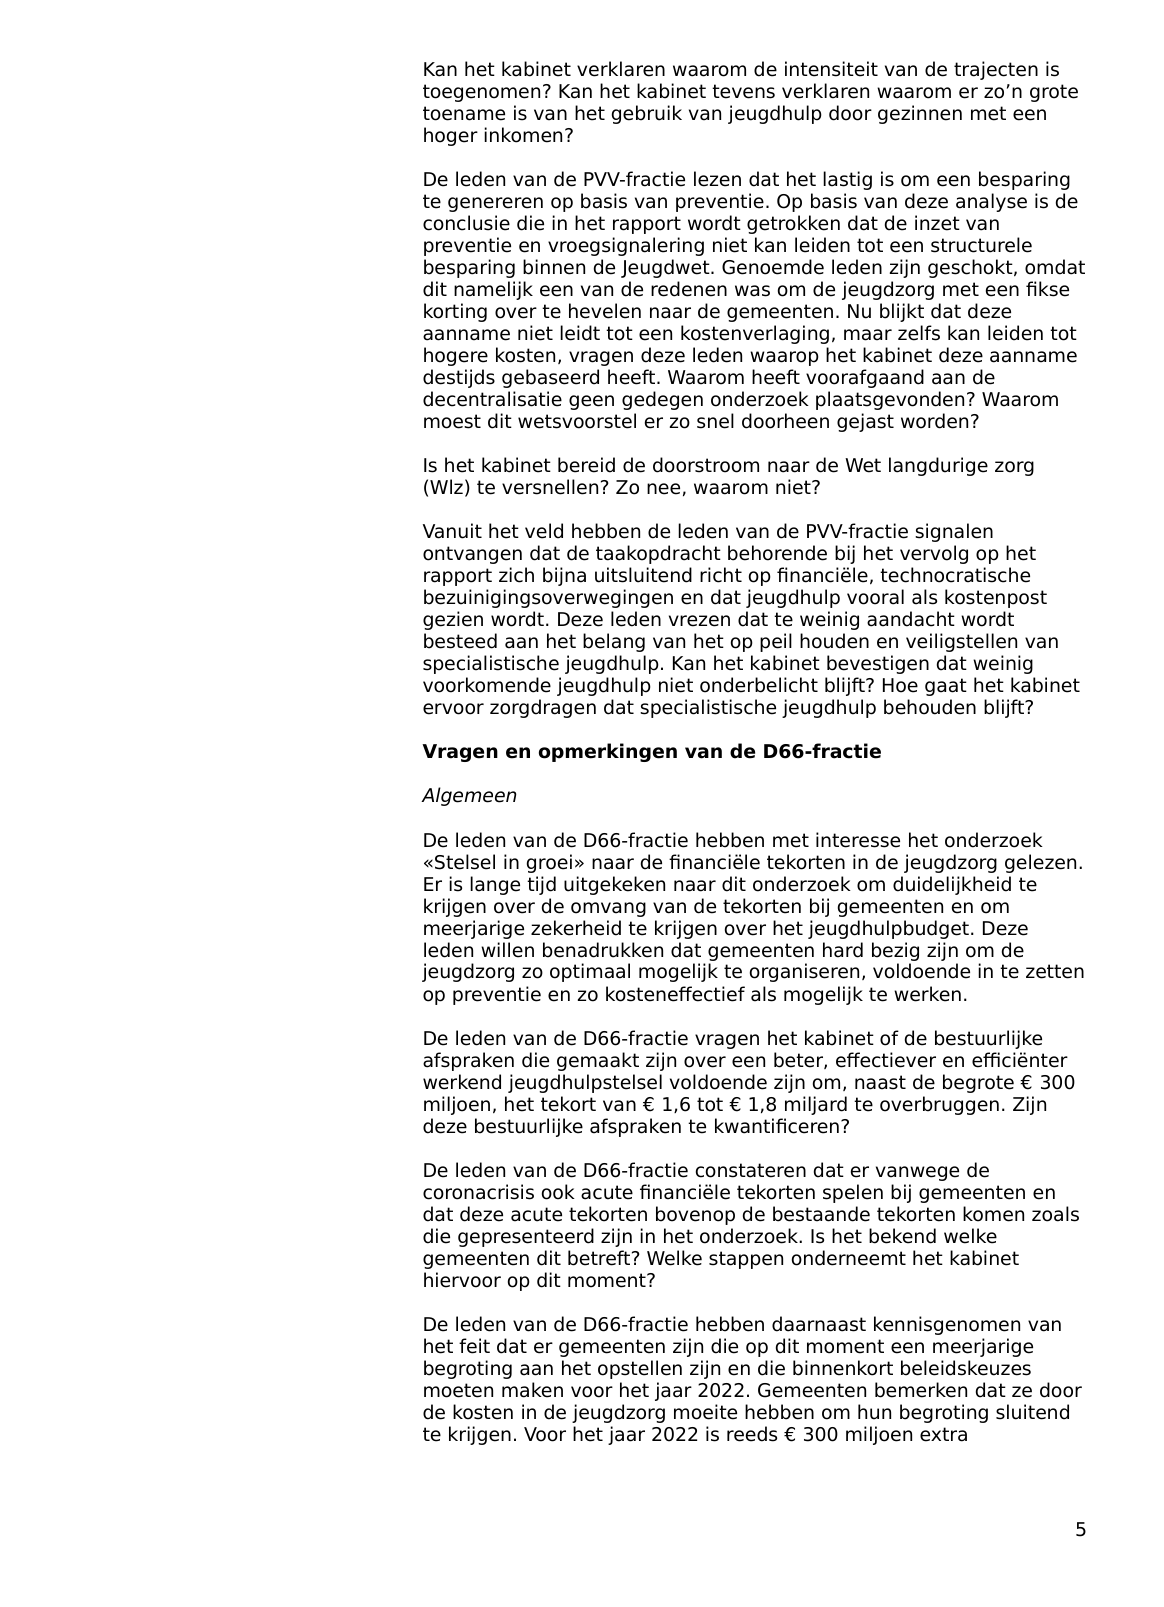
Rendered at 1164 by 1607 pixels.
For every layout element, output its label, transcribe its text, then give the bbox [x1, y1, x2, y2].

text Vanuit het veld hebben de leden van de PVV-fractie signalen ontvangen dat de taakopdracht behorende bij het vervolg op het rapport zich bijna uitsluitend richt op financiële, technocratische bezuinigingsoverwegingen en dat jeugdhulp vooral als kostenpost gezien wordt. Deze leden vrezen dat te weinig aandacht wordt besteed aan het belang van het op peil houden en veiligstellen van specialistische jeugdhulp. Kan het kabinet bevestigen dat weinig voorkomende jeugdhulp niet onderbelicht blijft? Hoe gaat het kabinet ervoor zorgdragen dat specialistische jeugdhulp behouden blijft? [422, 521, 1087, 719]
text De leden van de D66-fractie hebben daarnaast kennisgenomen van het feit dat er gemeenten zijn die op dit moment een meerjarige begroting aan het opstellen zijn en die binnenkort beleidskeuzes moeten maken voor het jaar 2022. Gemeenten bemerken dat ze door de kosten in de jeugdzorg moeite hebben om hun begroting sluitend te krijgen. Voor het jaar 2022 is reeds € 300 miljoen extra [422, 1314, 1087, 1446]
text De leden van de D66-fractie vragen het kabinet of de bestuurlijke afspraken die gemaakt zijn over een beter, effectiever en efficiënter werkend jeugdhulpstelsel voldoende zijn om, naast de begrote € 300 miljoen, het tekort van € 1,6 tot € 1,8 miljard te overbruggen. Zijn deze bestuurlijke afspraken te kwantificeren? [422, 1028, 1087, 1137]
text Kan het kabinet verklaren waarom de intensiteit van de trajecten is toegenomen? Kan het kabinet tevens verklaren waarom er zo’n grote toename is van het gebruik van jeugdhulp door gezinnen met een hoger inkomen? [422, 59, 1087, 147]
subtitle Vragen en opmerkingen van de D66-fractie [422, 741, 1087, 763]
text De leden van de PVV-fractie lezen dat het lastig is om een besparing te genereren op basis van preventie. Op basis van deze analyse is de conclusie die in het rapport wordt getrokken dat de inzet van preventie en vroegsignalering niet kan leiden tot een structurele besparing binnen de Jeugdwet. Genoemde leden zijn geschokt, omdat dit namelijk een van de redenen was om de jeugdzorg met een fikse korting over te hevelen naar de gemeenten. Nu blijkt dat deze aanname niet leidt tot een kostenverlaging, maar zelfs kan leiden tot hogere kosten, vragen deze leden waarop het kabinet deze aanname destijds gebaseerd heeft. Waarom heeft voorafgaand aan de decentralisatie geen gedegen onderzoek plaatsgevonden? Waarom moest dit wetsvoorstel er zo snel doorheen gejast worden? [422, 169, 1087, 433]
text De leden van de D66-fractie hebben met interesse het onderzoek «Stelsel in groei» naar de financiële tekorten in de jeugdzorg gelezen. Er is lange tijd uitgekeken naar dit onderzoek om duidelijkheid te krijgen over de omvang van de tekorten bij gemeenten en om meerjarige zekerheid te krijgen over het jeugdhulpbudget. Deze leden willen benadrukken dat gemeenten hard bezig zijn om de jeugdzorg zo optimaal mogelijk te organiseren, voldoende in te zetten op preventie en zo kosteneffectief als mogelijk te werken. [422, 829, 1087, 1005]
text Is het kabinet bereid de doorstroom naar de Wet langdurige zorg (Wlz) te versnellen? Zo nee, waarom niet? [422, 455, 1087, 499]
subtitle Algemeen [422, 785, 1087, 807]
text De leden van de D66-fractie constateren dat er vanwege de coronacrisis ook acute financiële tekorten spelen bij gemeenten en dat deze acute tekorten bovenop de bestaande tekorten komen zoals die gepresenteerd zijn in het onderzoek. Is het bekend welke gemeenten dit betreft? Welke stappen onderneemt het kabinet hiervoor op dit moment? [422, 1160, 1087, 1292]
